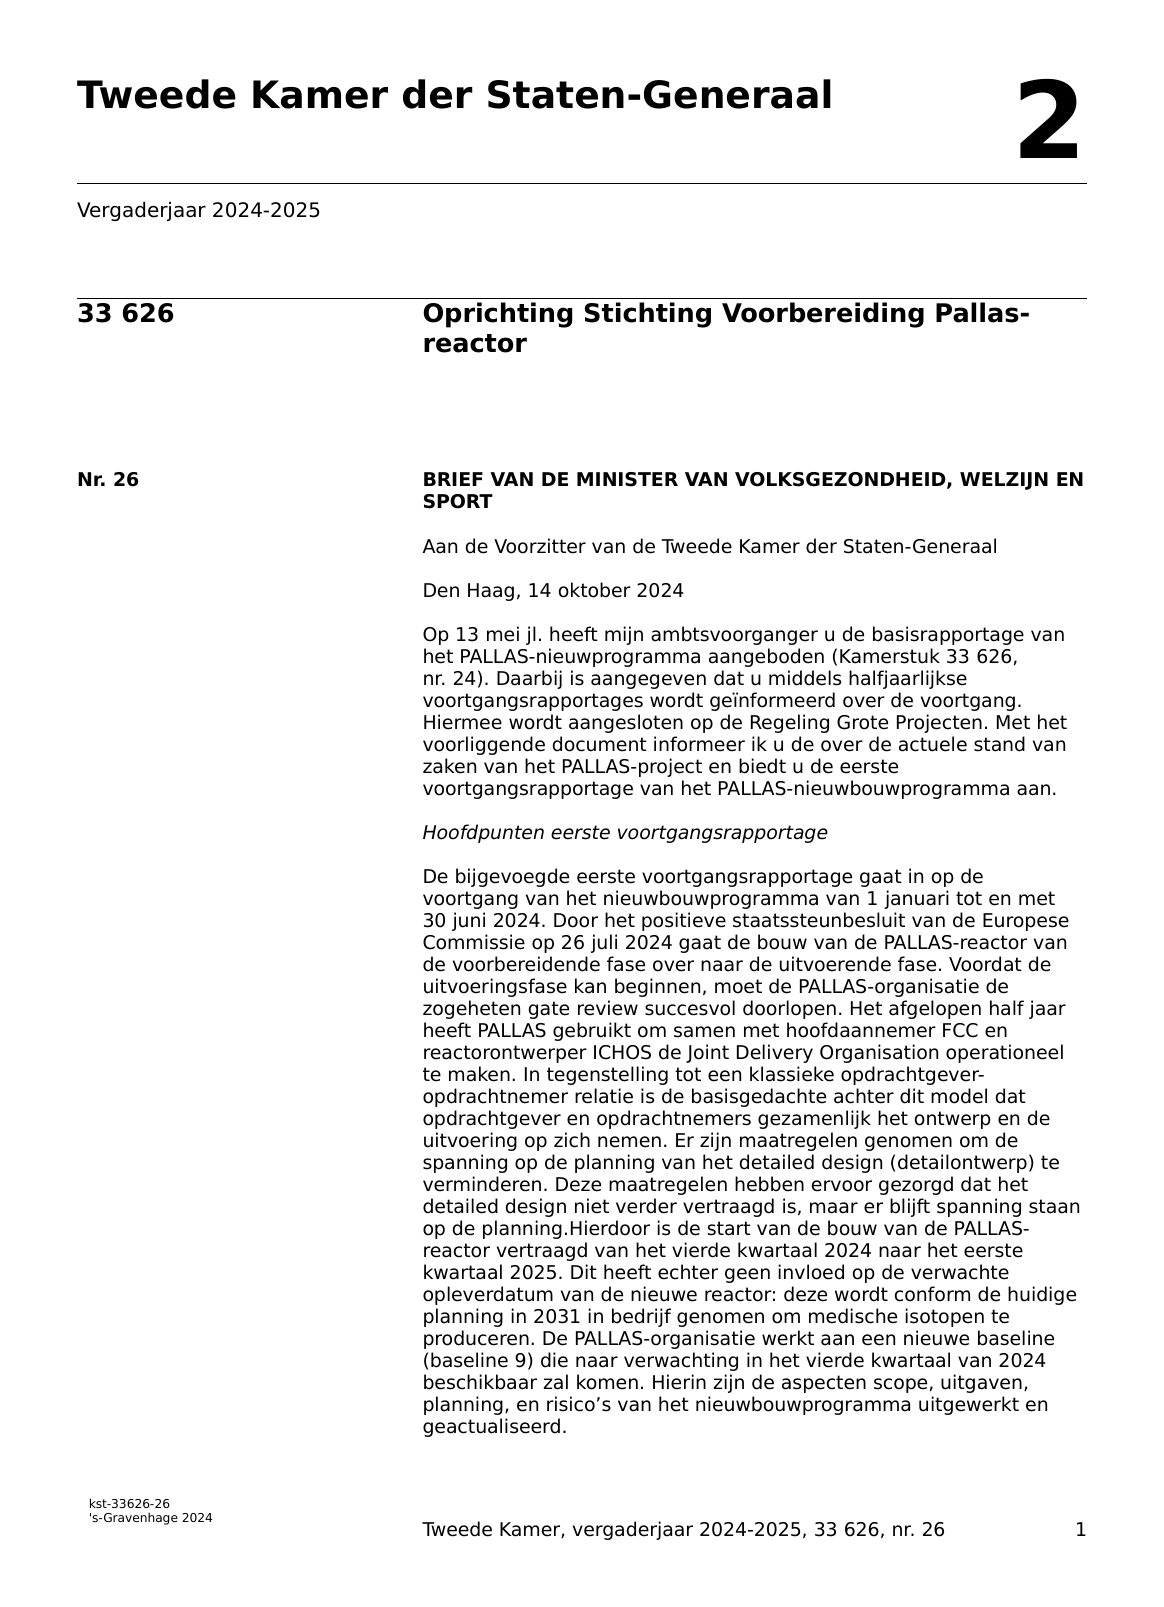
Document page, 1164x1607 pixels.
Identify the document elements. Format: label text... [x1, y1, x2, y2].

table_cell Vergaderjaar 2024-2025 [77, 184, 1087, 298]
text 's-Gravenhage 2024 [88, 1511, 323, 1525]
text Op 13 mei jl. heeft mijn ambtsvoorganger u de basisrapportage van het PALLAS-nieuwprogramma aangeboden (Kamerstuk 33 626, nr. 24). Daarbij is aangegeven dat u middels halfjaarlijkse voortgangsrapportages wordt geïnformeerd over de voortgang. Hiermee wordt aangesloten op de Regeling Grote Projecten. Met het voorliggende document informeer ik u de over de actuele stand van zaken van het PALLAS-project en biedt u de eerste voortgangsrapportage van het PALLAS-nieuwbouwprogramma aan. [422, 624, 1087, 800]
table_header 2 [886, 59, 1087, 183]
text Aan de Voorzitter van de Tweede Kamer der Staten-Generaal [422, 536, 1087, 557]
table_header Tweede Kamer der Staten-Generaal [77, 59, 886, 183]
text De bijgevoegde eerste voortgangsrapportage gaat in op de voortgang van het nieuwbouwprogramma van 1 januari tot en met 30 juni 2024. Door het positieve staatssteunbesluit van de Europese Commissie op 26 juli 2024 gaat de bouw van de PALLAS-reactor van de voorbereidende fase over naar de uitvoerende fase. Voordat de uitvoeringsfase kan beginnen, moet de PALLAS-organisatie de zogeheten gate review succesvol doorlopen. Het afgelopen half jaar heeft PALLAS gebruikt om samen met hoofdaannemer FCC en reactorontwerper ICHOS de Joint Delivery Organisation operationeel te maken. In tegenstelling tot een klassieke opdrachtgever-opdrachtnemer relatie is de basisgedachte achter dit model dat opdrachtgever en opdrachtnemers gezamenlijk het ontwerp en de uitvoering op zich nemen. Er zijn maatregelen genomen om de spanning op de planning van het detailed design (detailontwerp) te verminderen. Deze maatregelen hebben ervoor gezorgd dat het detailed design niet verder vertraagd is, maar er blijft spanning staan op de planning.Hierdoor is de start van de bouw van de PALLAS-reactor vertraagd van het vierde kwartaal 2024 naar het eerste kwartaal 2025. Dit heeft echter geen invloed op de verwachte opleverdatum van de nieuwe reactor: deze wordt conform de huidige planning in 2031 in bedrijf genomen om medische isotopen te produceren. De PALLAS-organisatie werkt aan een nieuwe baseline (baseline 9) die naar verwachting in het vierde kwartaal van 2024 beschikbaar zal komen. Hierin zijn de aspecten scope, uitgaven, planning, en risico’s van het nieuwbouwprogramma uitgewerkt en geactualiseerd. [422, 866, 1087, 1437]
subtitle 33 626 Oprichting Stichting Voorbereiding Pallas-reactor [77, 299, 1087, 358]
subtitle Hoofdpunten eerste voortgangsrapportage [422, 822, 1087, 844]
text Den Haag, 14 oktober 2024 [422, 580, 1087, 602]
text kst-33626-26 [88, 1497, 323, 1511]
subtitle Nr. 26 BRIEF VAN DE MINISTER VAN VOLKSGEZONDHEID, WELZIJN EN SPORT [77, 469, 1087, 513]
